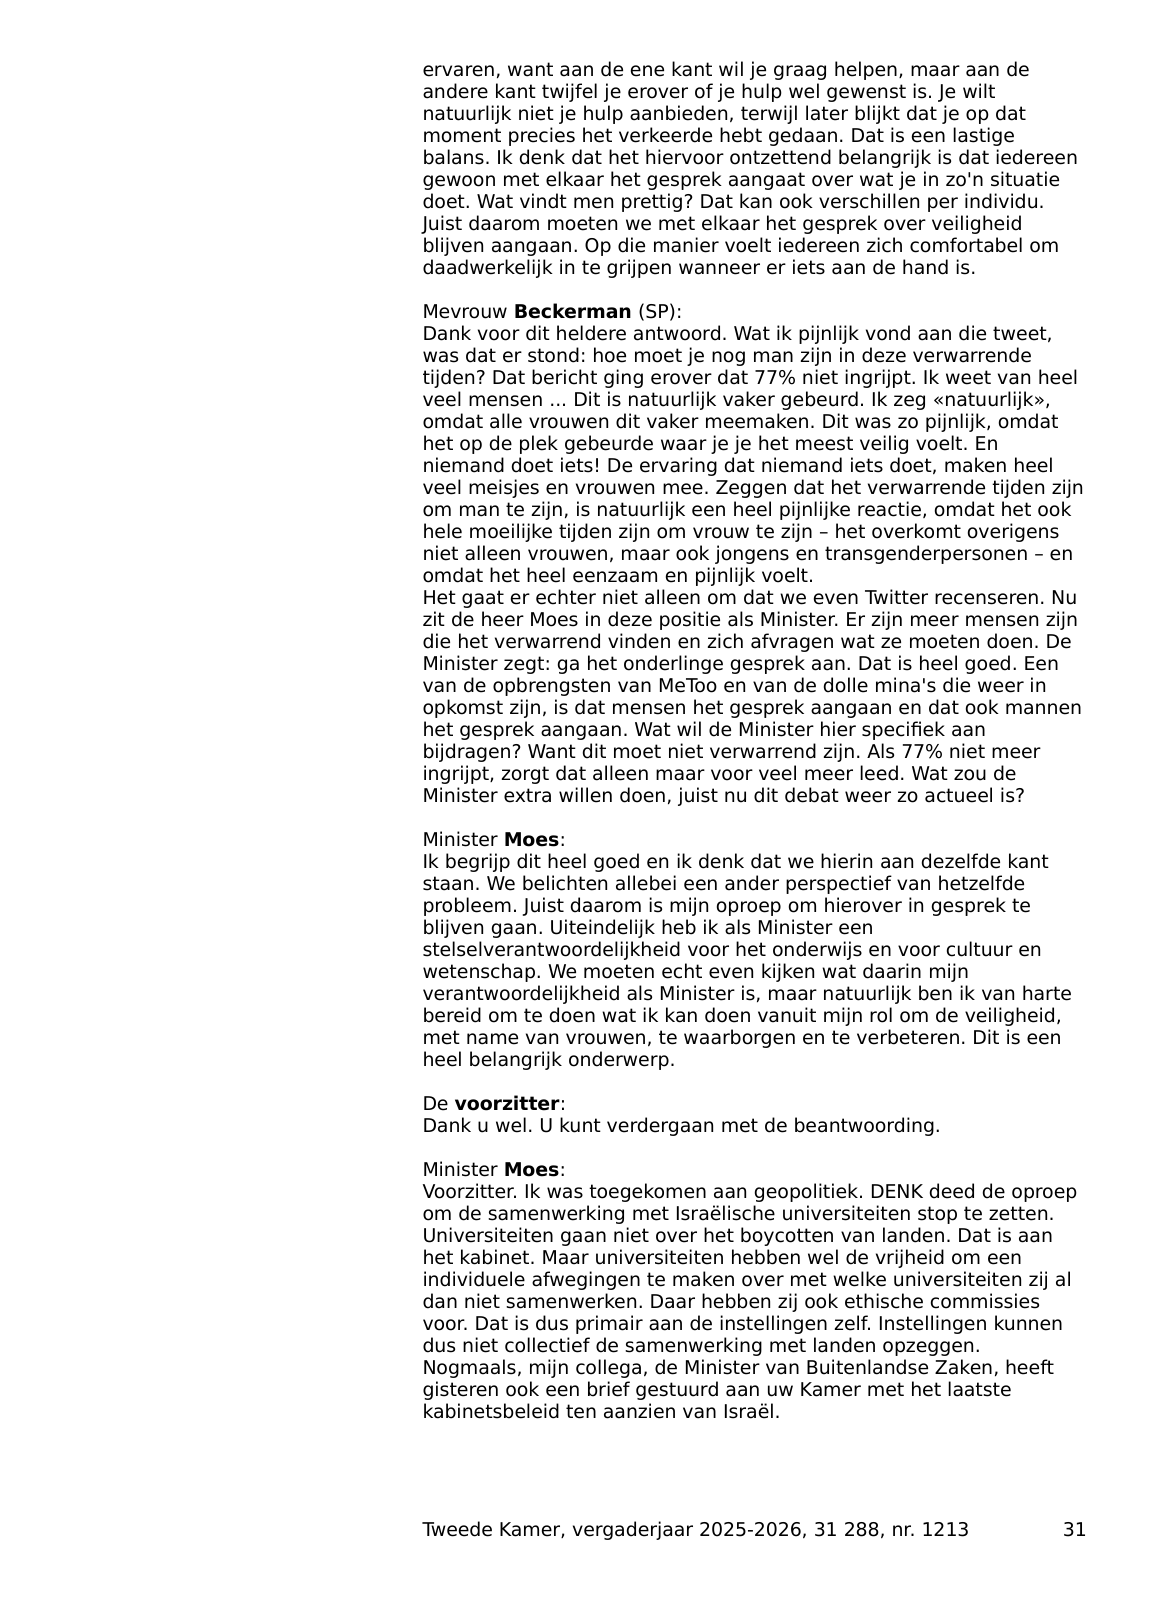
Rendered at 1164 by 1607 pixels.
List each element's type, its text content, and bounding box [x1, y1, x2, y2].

text Minister Moes: [422, 829, 1087, 851]
text Dank u wel. U kunt verdergaan met de beantwoording. [422, 1115, 1087, 1137]
text Minister Moes: [422, 1159, 1087, 1181]
text ervaren, want aan de ene kant wil je graag helpen, maar aan de andere kant twijfel je erover of je hulp wel gewenst is. Je wilt natuurlijk niet je hulp aanbieden, terwijl later blijkt dat je op dat moment precies het verkeerde hebt gedaan. Dat is een lastige balans. Ik denk dat het hiervoor ontzettend belangrijk is dat iedereen gewoon met elkaar het gesprek aangaat over wat je in zo'n situatie doet. Wat vindt men prettig? Dat kan ook verschillen per individu. Juist daarom moeten we met elkaar het gesprek over veiligheid blijven aangaan. Op die manier voelt iedereen zich comfortabel om daadwerkelijk in te grijpen wanneer er iets aan de hand is. [422, 59, 1087, 279]
text Het gaat er echter niet alleen om dat we even Twitter recenseren. Nu zit de heer Moes in deze positie als Minister. Er zijn meer mensen zijn die het verwarrend vinden en zich afvragen wat ze moeten doen. De Minister zegt: ga het onderlinge gesprek aan. Dat is heel goed. Een van de opbrengsten van MeToo en van de dolle mina's die weer in opkomst zijn, is dat mensen het gesprek aangaan en dat ook mannen het gesprek aangaan. Wat wil de Minister hier specifiek aan bijdragen? Want dit moet niet verwarrend zijn. Als 77% niet meer ingrijpt, zorgt dat alleen maar voor veel meer leed. Wat zou de Minister extra willen doen, juist nu dit debat weer zo actueel is? [422, 587, 1087, 807]
text Mevrouw Beckerman (SP): [422, 301, 1087, 323]
text De voorzitter: [422, 1093, 1087, 1115]
text Ik begrijp dit heel goed en ik denk dat we hierin aan dezelfde kant staan. We belichten allebei een ander perspectief van hetzelfde probleem. Juist daarom is mijn oproep om hierover in gesprek te blijven gaan. Uiteindelijk heb ik als Minister een stelselverantwoordelijkheid voor het onderwijs en voor cultuur en wetenschap. We moeten echt even kijken wat daarin mijn verantwoordelijkheid als Minister is, maar natuurlijk ben ik van harte bereid om te doen wat ik kan doen vanuit mijn rol om de veiligheid, met name van vrouwen, te waarborgen en te verbeteren. Dit is een heel belangrijk onderwerp. [422, 851, 1087, 1071]
text Dank voor dit heldere antwoord. Wat ik pijnlijk vond aan die tweet, was dat er stond: hoe moet je nog man zijn in deze verwarrende tijden? Dat bericht ging erover dat 77% niet ingrijpt. Ik weet van heel veel mensen ... Dit is natuurlijk vaker gebeurd. Ik zeg «natuurlijk», omdat alle vrouwen dit vaker meemaken. Dit was zo pijnlijk, omdat het op de plek gebeurde waar je je het meest veilig voelt. En niemand doet iets! De ervaring dat niemand iets doet, maken heel veel meisjes en vrouwen mee. Zeggen dat het verwarrende tijden zijn om man te zijn, is natuurlijk een heel pijnlijke reactie, omdat het ook hele moeilijke tijden zijn om vrouw te zijn – het overkomt overigens niet alleen vrouwen, maar ook jongens en transgenderpersonen – en omdat het heel eenzaam en pijnlijk voelt. [422, 323, 1087, 587]
text Voorzitter. Ik was toegekomen aan geopolitiek. DENK deed de oproep om de samenwerking met Israëlische universiteiten stop te zetten. Universiteiten gaan niet over het boycotten van landen. Dat is aan het kabinet. Maar universiteiten hebben wel de vrijheid om een individuele afwegingen te maken over met welke universiteiten zij al dan niet samenwerken. Daar hebben zij ook ethische commissies voor. Dat is dus primair aan de instellingen zelf. Instellingen kunnen dus niet collectief de samenwerking met landen opzeggen. Nogmaals, mijn collega, de Minister van Buitenlandse Zaken, heeft gisteren ook een brief gestuurd aan uw Kamer met het laatste kabinetsbeleid ten aanzien van Israël. [422, 1181, 1087, 1423]
